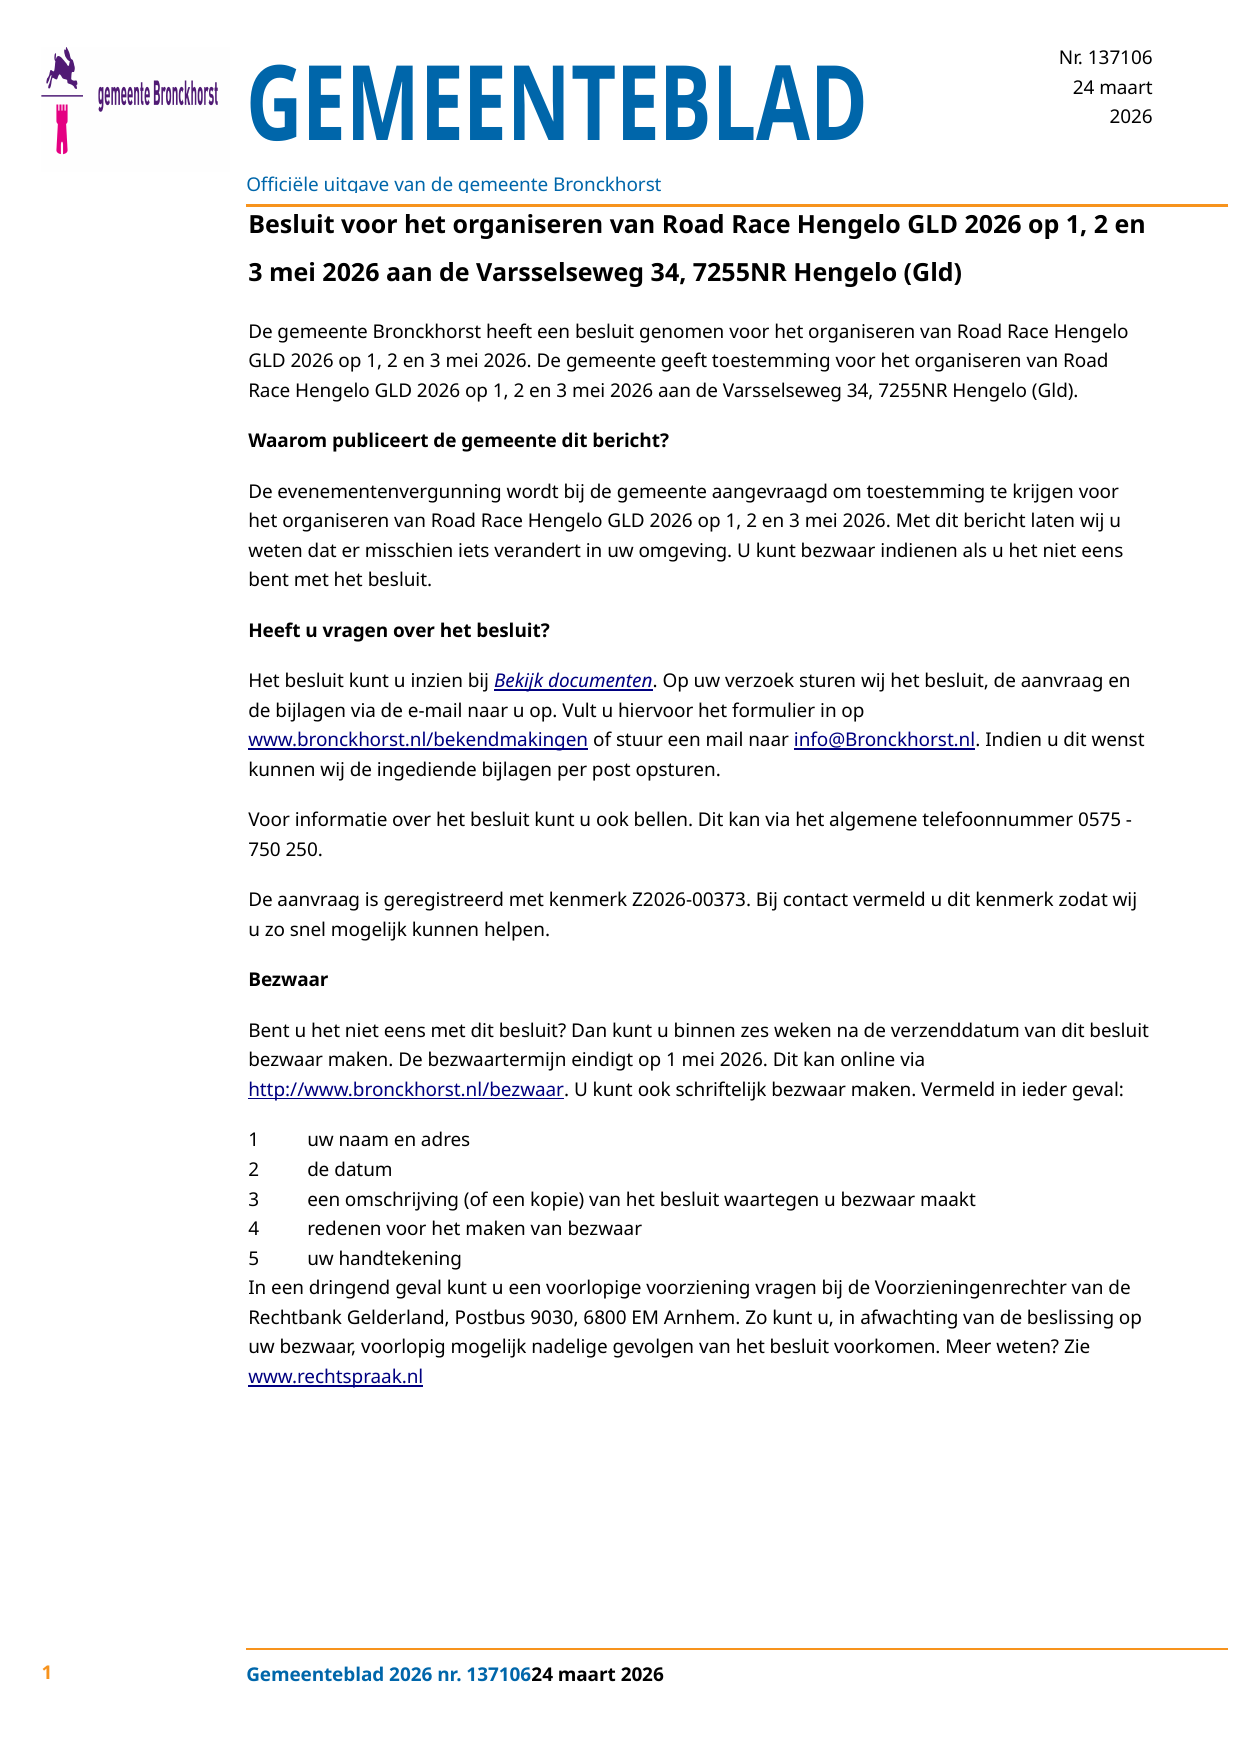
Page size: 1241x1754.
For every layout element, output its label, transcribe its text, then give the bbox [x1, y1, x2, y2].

text Het besluit kunt u inzien bij Bekijk documenten. Op uw verzoek sturen wij het besluit, de aanvraag en de bijlagen via de e-mail naar u op. Vult u hiervoor het formulier in op www.bronckhorst.nl/bekendmakingen of stuur een mail naar info@Bronckhorst.nl. Indien u dit wenst kunnen wij de ingediende bijlagen per post opsturen. [248, 667, 1152, 782]
text Waarom publiceert de gemeente dit bericht? [248, 427, 1152, 453]
text De gemeente Bronckhorst heeft een besluit genomen voor het organiseren van Road Race Hengelo GLD 2026 op 1, 2 en 3 mei 2026. De gemeente geeft toestemming voor het organiseren van Road Race Hengelo GLD 2026 op 1, 2 en 3 mei 2026 aan de Varsselseweg 34, 7255NR Hengelo (Gld). [248, 318, 1152, 403]
text De evenementenvergunning wordt bij de gemeente aangevraagd om toestemming te krijgen voor het organiseren van Road Race Hengelo GLD 2026 op 1, 2 en 3 mei 2026. Met dit bericht laten wij u weten dat er misschien iets verandert in uw omgeving. U kunt bezwaar indienen als u het niet eens bent met het besluit. [248, 478, 1152, 592]
list uw handtekening [248, 1245, 1152, 1271]
list redenen voor het maken van bezwaar [248, 1215, 1152, 1241]
text Bent u het niet eens met dit besluit? Dan kunt u binnen zes weken na de verzenddatum van dit besluit bezwaar maken. De bezwaartermijn eindigt op 1 mei 2026. Dit kan online via http://www.bronckhorst.nl/bezwaar. U kunt ook schriftelijk bezwaar maken. Vermeld in ieder geval: [248, 1017, 1152, 1102]
list een omschrijving (of een kopie) van het besluit waartegen u bezwaar maakt [248, 1186, 1152, 1212]
text Bezwaar [248, 967, 1152, 992]
text In een dringend geval kunt u een voorlopige voorziening vragen bij de Voorzieningenrechter van de Rechtbank Gelderland, Postbus 9030, 6800 EM Arnhem. Zo kunt u, in afwachting van de beslissing op uw bezwaar, voorlopig mogelijk nadelige gevolgen van het besluit voorkomen. Meer weten? Zie www.rechtspraak.nl [248, 1274, 1152, 1389]
text Heeft u vragen over het besluit? [248, 617, 1152, 643]
text De aanvraag is geregistreerd met kenmerk Z2026-00373. Bij contact vermeld u dit kenmerk zodat wij u zo snel mogelijk kunnen helpen. [248, 887, 1152, 942]
text Voor informatie over het besluit kunt u ook bellen. Dit kan via het algemene telefoonnummer 0575 - 750 250. [248, 807, 1152, 862]
list uw naam en adres [248, 1127, 1152, 1152]
picture [41, 47, 231, 172]
list de datum [248, 1156, 1152, 1182]
text Besluit voor het organiseren van Road Race Hengelo GLD 2026 op 1, 2 en 3 mei 2026 aan de Varsselseweg 34, 7255NR Hengelo (Gld) [248, 207, 1152, 288]
